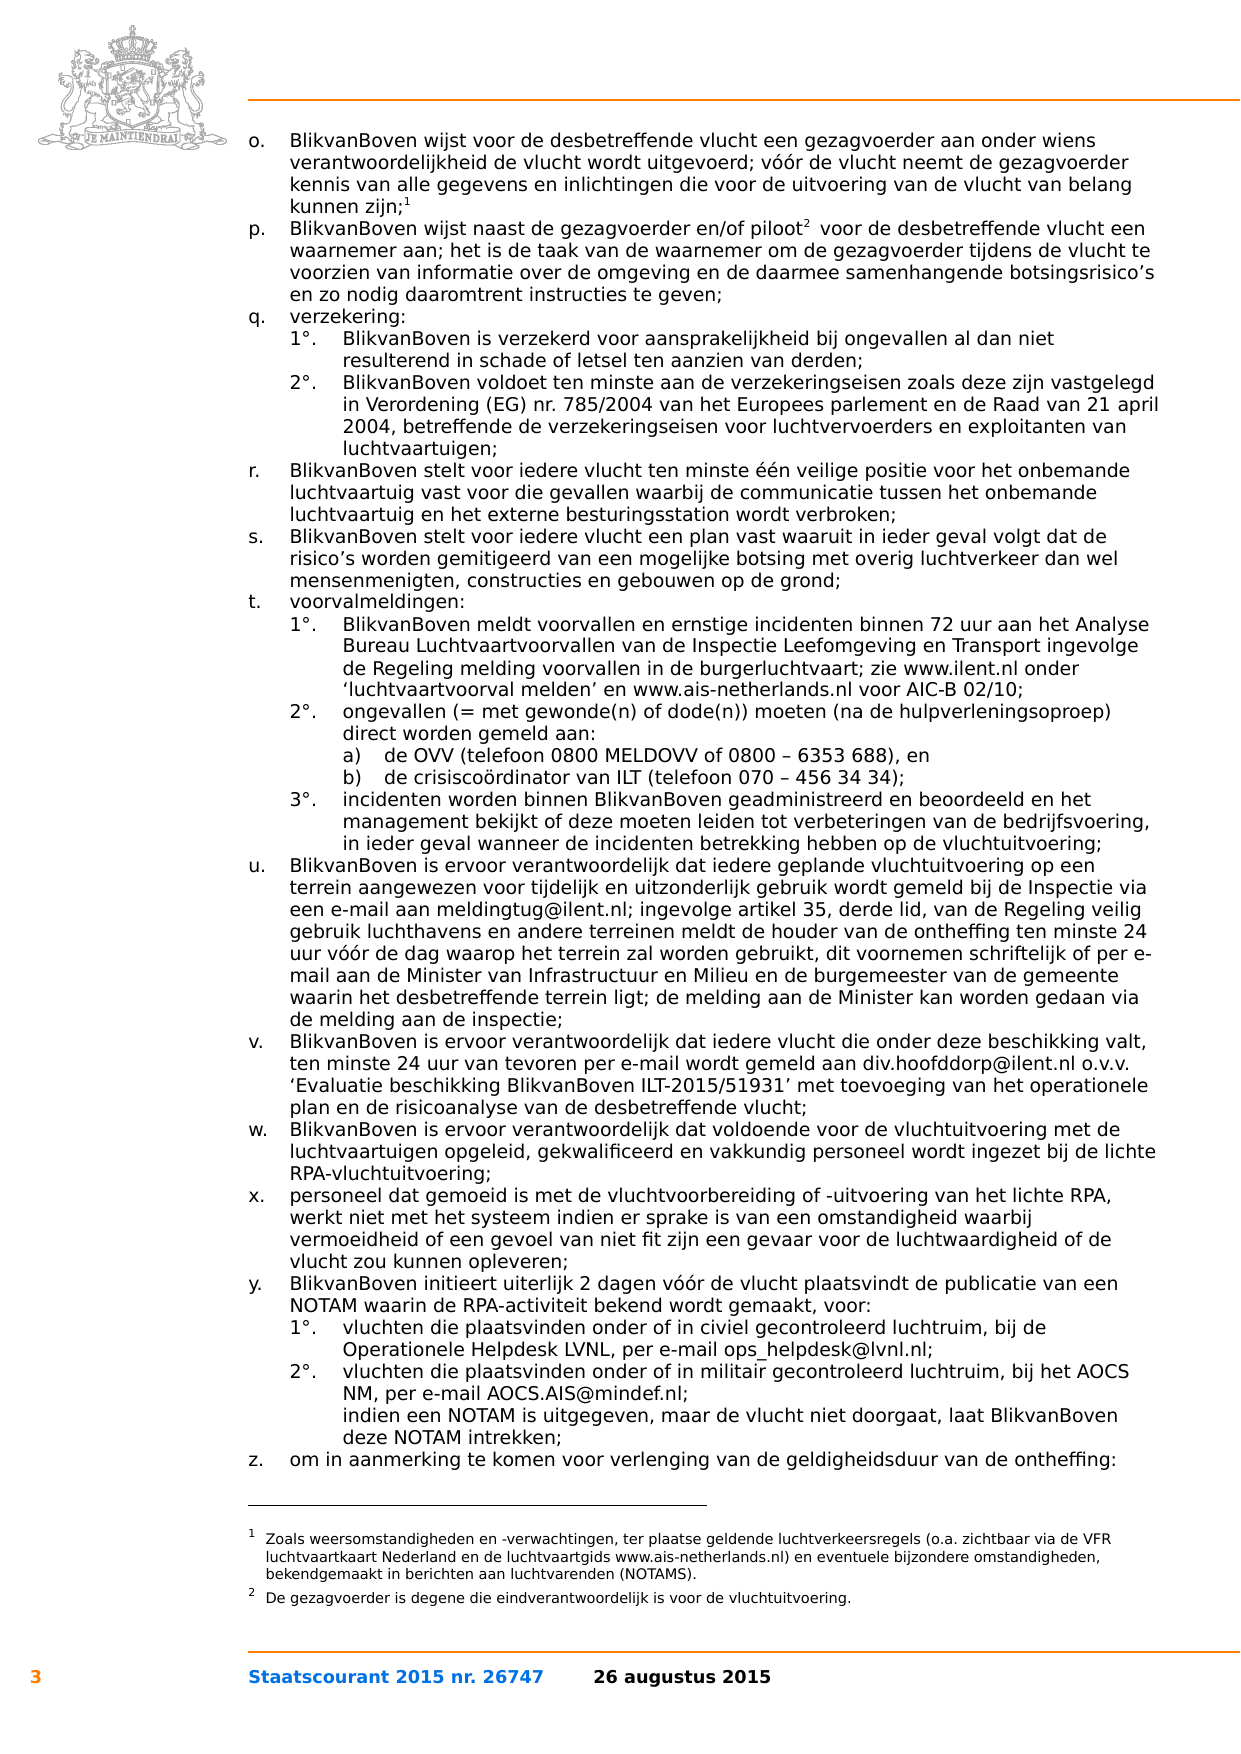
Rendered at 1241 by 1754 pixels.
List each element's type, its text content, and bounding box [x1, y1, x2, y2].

picture [38, 25, 227, 150]
text 2°. BlikvanBoven voldoet ten minste aan de verzekeringseisen zoals deze zijn vastgelegd in Verordening (EG) nr. 785/2004 van het Europees parlement en de Raad van 21 april 2004, betreffende de verzekeringseisen voor luchtvervoerders en exploitanten van luchtvaartuigen; [289, 372, 1163, 459]
text 3°. incidenten worden binnen BlikvanBoven geadministreerd en beoordeeld en het management bekijkt of deze moeten leiden tot verbeteringen van de bedrijfsvoering, in ieder geval wanneer de incidenten betrekking hebben op de vluchtuitvoering; [289, 789, 1163, 855]
text b) de crisiscoördinator van ILT (telefoon 070 – 456 34 34); [342, 767, 1163, 789]
text z. om in aanmerking te komen voor verlenging van de geldigheidsduur van de ontheffing: [248, 1449, 1163, 1471]
text p. BlikvanBoven wijst naast de gezagvoerder en/of piloot voor de desbetreffende vlucht een waarnemer aan; het is de taak van de waarnemer om de gezagvoerder tijdens de vlucht te voorzien van informatie over de omgeving en de daarmee samenhangende botsingsrisico’s en zo nodig daaromtrent instructies te geven; [248, 218, 1163, 306]
text t. voorvalmeldingen: [248, 591, 1163, 613]
text q. verzekering: [248, 306, 1163, 328]
text a) de OVV (telefoon 0800 MELDOVV of 0800 – 6353 688), en [342, 745, 1163, 767]
text y. BlikvanBoven initieert uiterlijk 2 dagen vóór de vlucht plaatsvindt de publicatie van een NOTAM waarin de RPA-activiteit bekend wordt gemaakt, voor: [248, 1273, 1163, 1317]
text indien een NOTAM is uitgegeven, maar de vlucht niet doorgaat, laat BlikvanBoven deze NOTAM intrekken; [342, 1405, 1163, 1449]
text x. personeel dat gemoeid is met de vluchtvoorbereiding of -uitvoering van het lichte RPA, werkt niet met het systeem indien er sprake is van een omstandigheid waarbij vermoeidheid of een gevoel van niet fit zijn een gevaar voor de luchtwaardigheid of de vlucht zou kunnen opleveren; [248, 1185, 1163, 1273]
text 2°. ongevallen (= met gewonde(n) of dode(n)) moeten (na de hulpverleningsoproep) direct worden gemeld aan: [289, 701, 1163, 745]
text 1°. BlikvanBoven meldt voorvallen en ernstige incidenten binnen 72 uur aan het Analyse Bureau Luchtvaartvoorvallen van de Inspectie Leefomgeving en Transport ingevolge de Regeling melding voorvallen in de burgerluchtvaart; zie www.ilent.nl onder ‘luchtvaartvoorval melden’ en www.ais-netherlands.nl voor AIC-B 02/10; [289, 613, 1163, 701]
text o. BlikvanBoven wijst voor de desbetreffende vlucht een gezagvoerder aan onder wiens verantwoordelijkheid de vlucht wordt uitgevoerd; vóór de vlucht neemt de gezagvoerder kennis van alle gegevens en inlichtingen die voor de uitvoering van de vlucht van belang kunnen zijn; [248, 130, 1163, 218]
text Zoals weersomstandigheden en -verwachtingen, ter plaatse geldende luchtverkeersregels (o.a. zichtbaar via de VFR luchtvaartkaart Nederland en de luchtvaartgids www.ais-netherlands.nl) en eventuele bijzondere omstandigheden, bekendgemaakt in berichten aan luchtvarenden (NOTAMS). [248, 1527, 1163, 1583]
text 2°. vluchten die plaatsvinden onder of in militair gecontroleerd luchtruim, bij het AOCS NM, per e-mail AOCS.AIS@mindef.nl; [289, 1361, 1163, 1405]
text 1°. BlikvanBoven is verzekerd voor aansprakelijkheid bij ongevallen al dan niet resulterend in schade of letsel ten aanzien van derden; [289, 328, 1163, 372]
text De gezagvoerder is degene die eindverantwoordelijk is voor de vluchtuitvoering. [248, 1586, 1163, 1608]
text u. BlikvanBoven is ervoor verantwoordelijk dat iedere geplande vluchtuitvoering op een terrein aangewezen voor tijdelijk en uitzonderlijk gebruik wordt gemeld bij de Inspectie via een e-mail aan meldingtug@ilent.nl; ingevolge artikel 35, derde lid, van de Regeling veilig gebruik luchthavens en andere terreinen meldt de houder van de ontheffing ten minste 24 uur vóór de dag waarop het terrein zal worden gebruikt, dit voornemen schriftelijk of per e-mail aan de Minister van Infrastructuur en Milieu en de burgemeester van de gemeente waarin het desbetreffende terrein ligt; de melding aan de Minister kan worden gedaan via de melding aan de inspectie; [248, 855, 1163, 1031]
text 1°. vluchten die plaatsvinden onder of in civiel gecontroleerd luchtruim, bij de Operationele Helpdesk LVNL, per e-mail ops_helpdesk@lvnl.nl; [289, 1317, 1163, 1361]
text s. BlikvanBoven stelt voor iedere vlucht een plan vast waaruit in ieder geval volgt dat de risico’s worden gemitigeerd van een mogelijke botsing met overig luchtverkeer dan wel mensenmenigten, constructies en gebouwen op de grond; [248, 526, 1163, 591]
text v. BlikvanBoven is ervoor verantwoordelijk dat iedere vlucht die onder deze beschikking valt, ten minste 24 uur van tevoren per e-mail wordt gemeld aan div.hoofddorp@ilent.nl o.v.v. ‘Evaluatie beschikking BlikvanBoven ILT-2015/51931’ met toevoeging van het operationele plan en de risicoanalyse van de desbetreffende vlucht; [248, 1031, 1163, 1119]
text w. BlikvanBoven is ervoor verantwoordelijk dat voldoende voor de vluchtuitvoering met de luchtvaartuigen opgeleid, gekwalificeerd en vakkundig personeel wordt ingezet bij de lichte RPA-vluchtuitvoering; [248, 1119, 1163, 1185]
text r. BlikvanBoven stelt voor iedere vlucht ten minste één veilige positie voor het onbemande luchtvaartuig vast voor die gevallen waarbij de communicatie tussen het onbemande luchtvaartuig en het externe besturingsstation wordt verbroken; [248, 459, 1163, 526]
